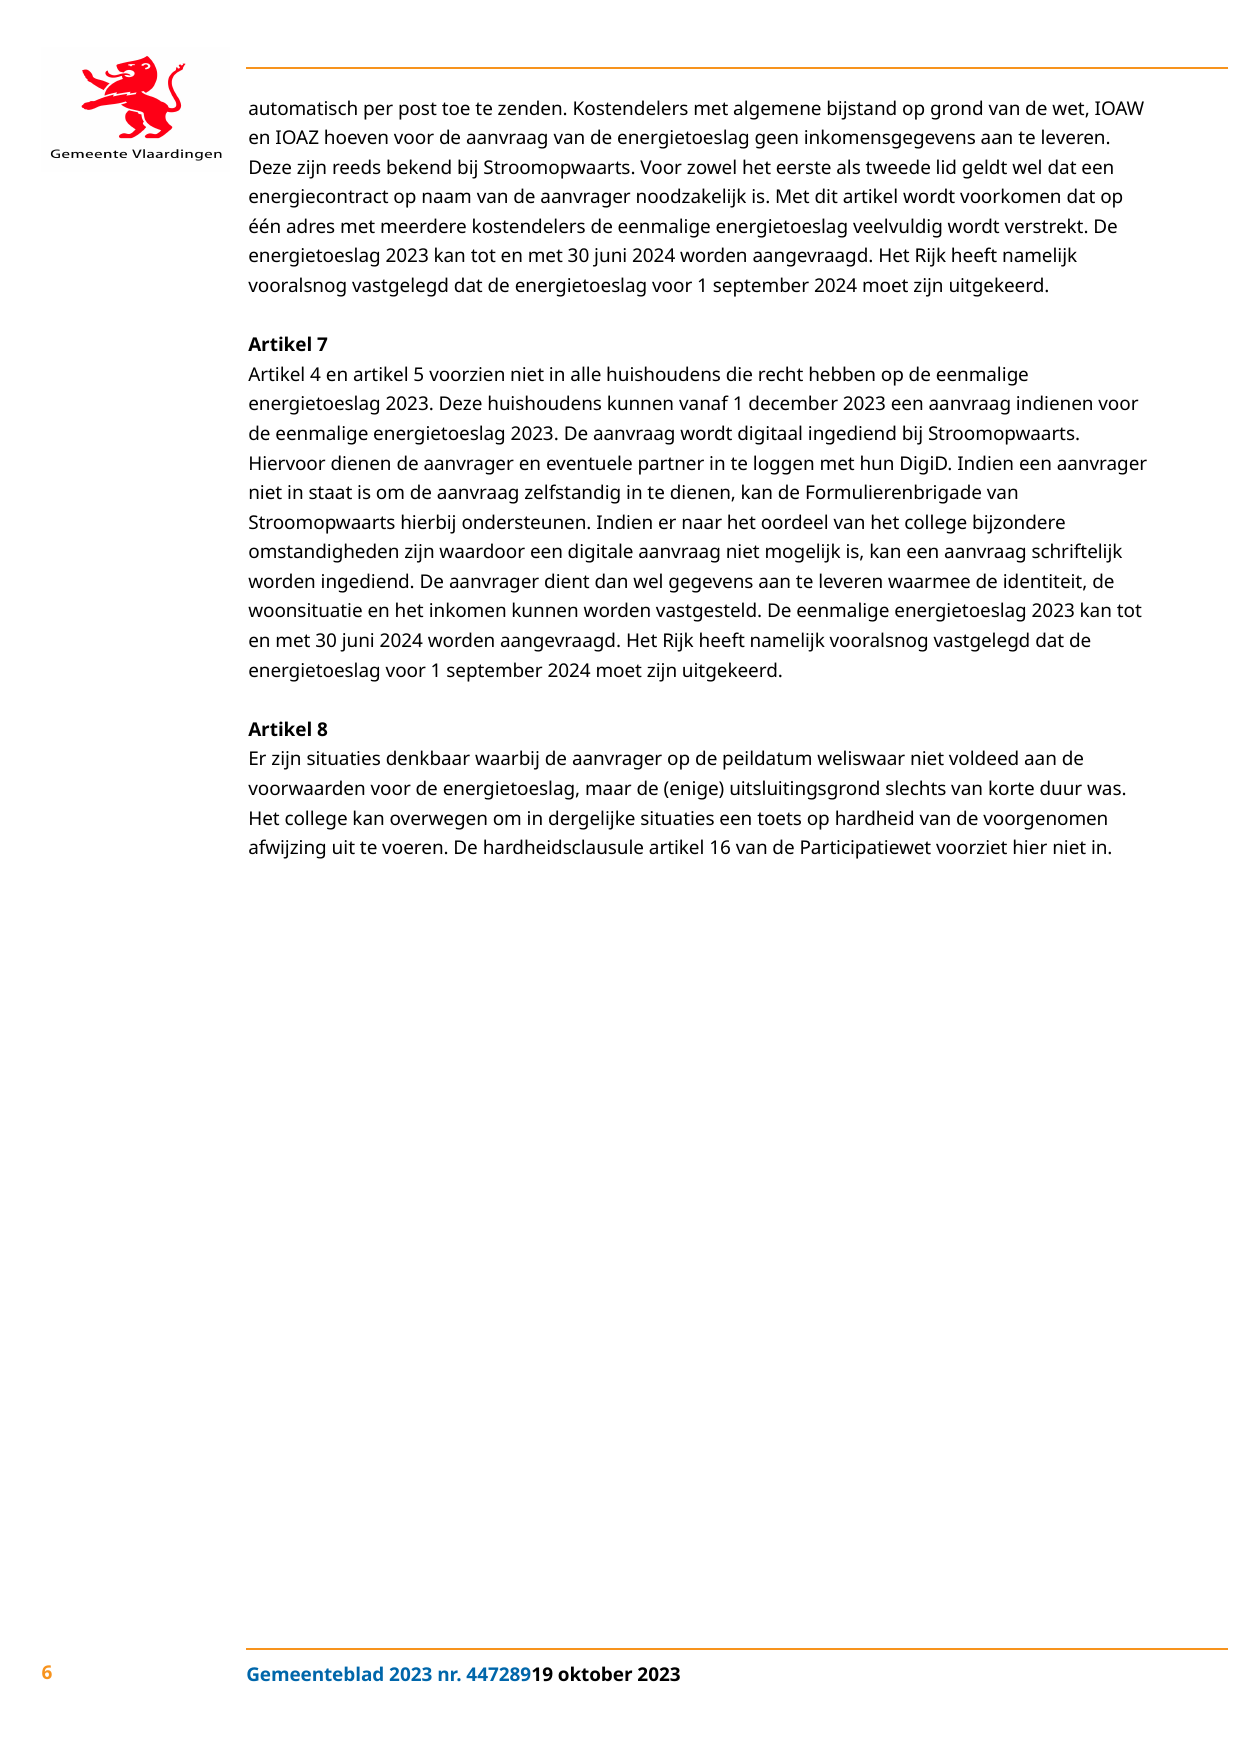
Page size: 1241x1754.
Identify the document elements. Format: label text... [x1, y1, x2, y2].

text Artikel 8 [248, 716, 1152, 742]
text Artikel 4 en artikel 5 voorzien niet in alle huishoudens die recht hebben op de eenmalige energietoeslag 2023. Deze huishoudens kunnen vanaf 1 december 2023 een aanvraag indienen voor de eenmalige energietoeslag 2023. De aanvraag wordt digitaal ingediend bij Stroomopwaarts. Hiervoor dienen de aanvrager en eventuele partner in te loggen met hun DigiD. Indien een aanvrager niet in staat is om de aanvraag zelfstandig in te dienen, kan de Formulierenbrigade van Stroomopwaarts hierbij ondersteunen. Indien er naar het oordeel van het college bijzondere omstandigheden zijn waardoor een digitale aanvraag niet mogelijk is, kan een aanvraag schriftelijk worden ingediend. De aanvrager dient dan wel gegevens aan te leveren waarmee de identiteit, de woonsituatie en het inkomen kunnen worden vastgesteld. De eenmalige energietoeslag 2023 kan tot en met 30 juni 2024 worden aangevraagd. Het Rijk heeft namelijk vooralsnog vastgelegd dat de energietoeslag voor 1 september 2024 moet zijn uitgekeerd. [248, 361, 1152, 683]
text automatisch per post toe te zenden. Kostendelers met algemene bijstand op grond van de wet, IOAW en IOAZ hoeven voor de aanvraag van de energietoeslag geen inkomensgegevens aan te leveren. Deze zijn reeds bekend bij Stroomopwaarts. Voor zowel het eerste als tweede lid geldt wel dat een energiecontract op naam van de aanvrager noodzakelijk is. Met dit artikel wordt voorkomen dat op één adres met meerdere kostendelers de eenmalige energietoeslag veelvuldig wordt verstrekt. De energietoeslag 2023 kan tot en met 30 juni 2024 worden aangevraagd. Het Rijk heeft namelijk vooralsnog vastgelegd dat de energietoeslag voor 1 september 2024 moet zijn uitgekeerd. [248, 95, 1152, 298]
picture [41, 47, 231, 172]
text Artikel 7 [248, 331, 1152, 357]
text Er zijn situaties denkbaar waarbij de aanvrager op de peildatum weliswaar niet voldeed aan de voorwaarden voor de energietoeslag, maar de (enige) uitsluitingsgrond slechts van korte duur was. Het college kan overwegen om in dergelijke situaties een toets op hardheid van de voorgenomen afwijzing uit te voeren. De hardheidsclausule artikel 16 van de Participatiewet voorziet hier niet in. [248, 746, 1152, 860]
